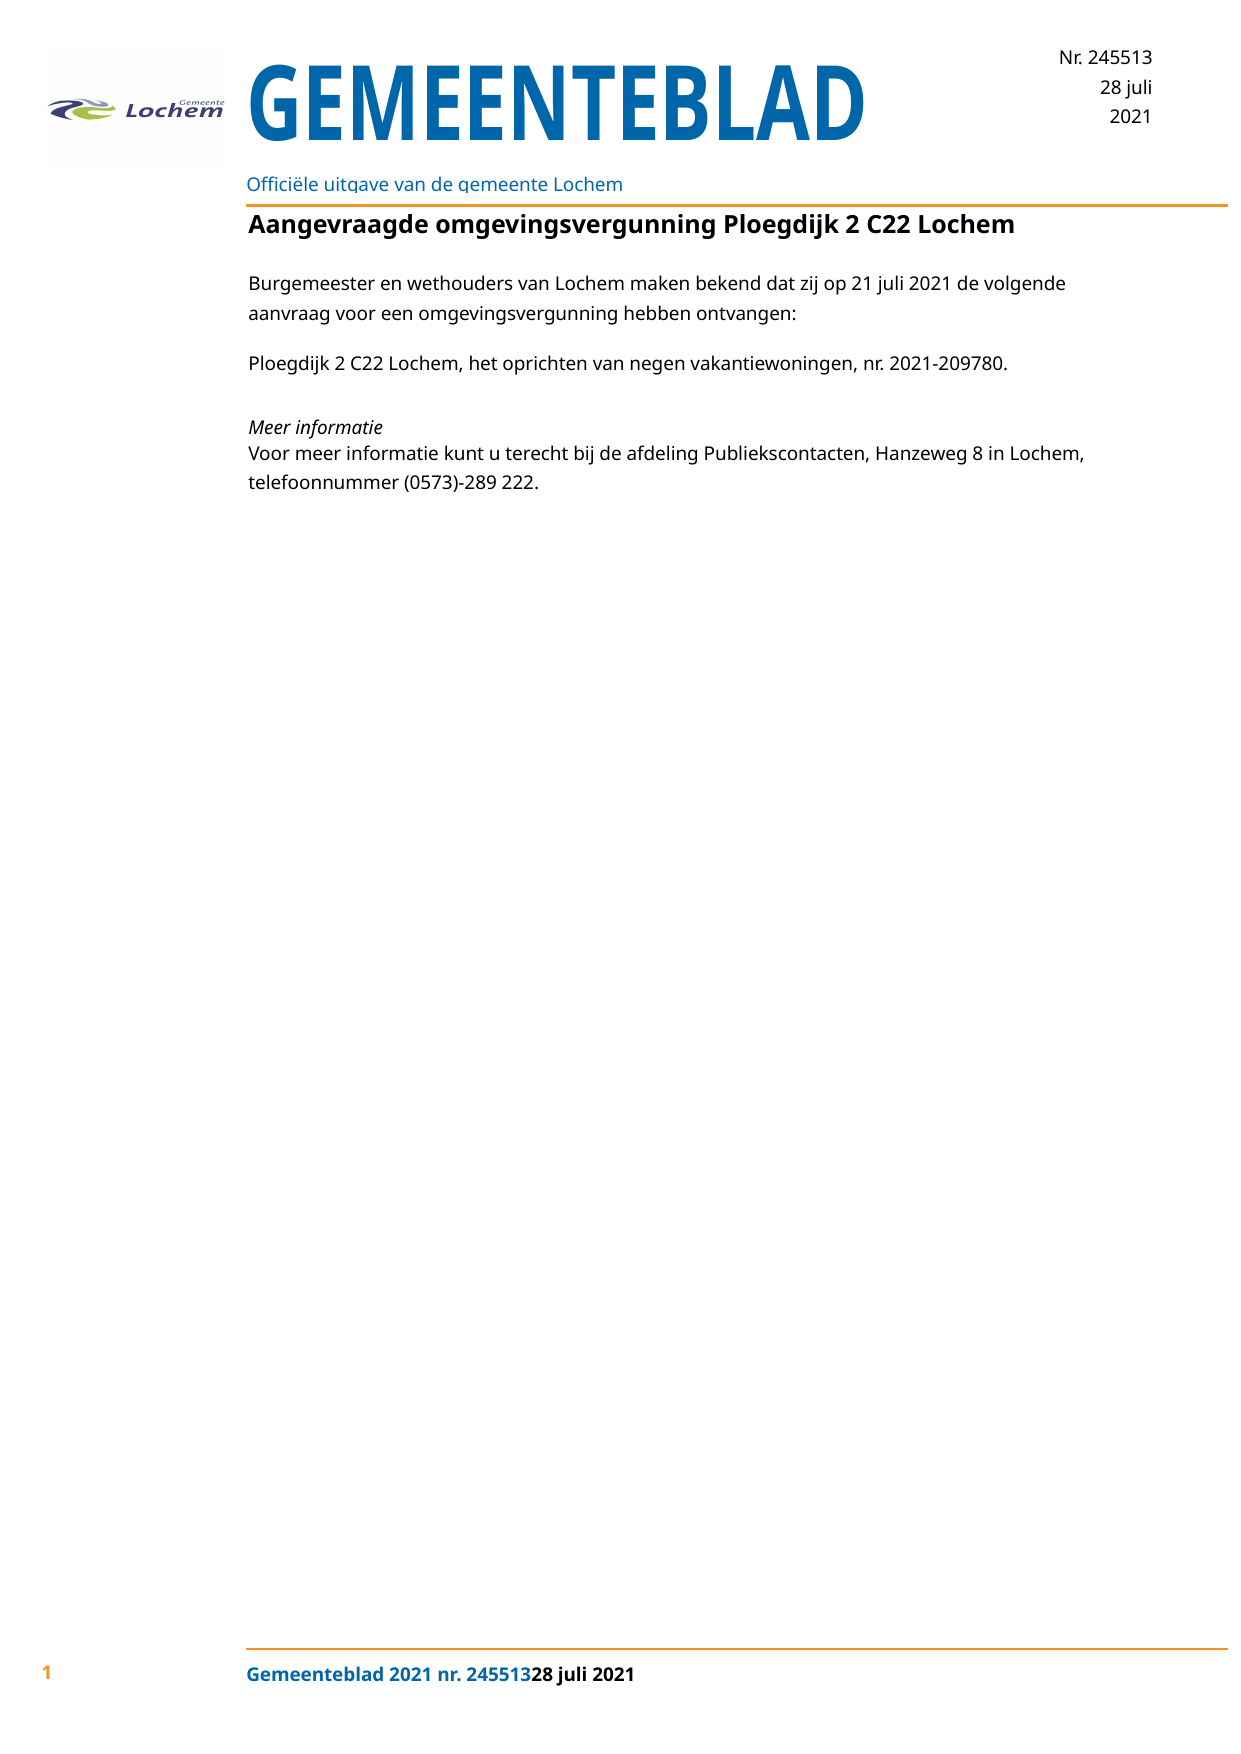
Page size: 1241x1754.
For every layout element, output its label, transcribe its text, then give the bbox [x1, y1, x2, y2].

text Aangevraagde omgevingsvergunning Ploegdijk 2 C22 Lochem [248, 207, 1152, 241]
text Meer informatie [248, 414, 1152, 440]
text Ploegdijk 2 C22 Lochem, het oprichten van negen vakantiewoningen, nr. 2021-209780. [248, 350, 1152, 376]
text Burgemeester en wethouders van Lochem maken bekend dat zij op 21 juli 2021 de volgende aanvraag voor een omgevingsvergunning hebben ontvangen: [248, 270, 1152, 326]
picture [41, 47, 231, 172]
text Voor meer informatie kunt u terecht bij de afdeling Publiekscontacten, Hanzeweg 8 in Lochem, telefoonnummer (0573)-289 222. [248, 440, 1152, 495]
